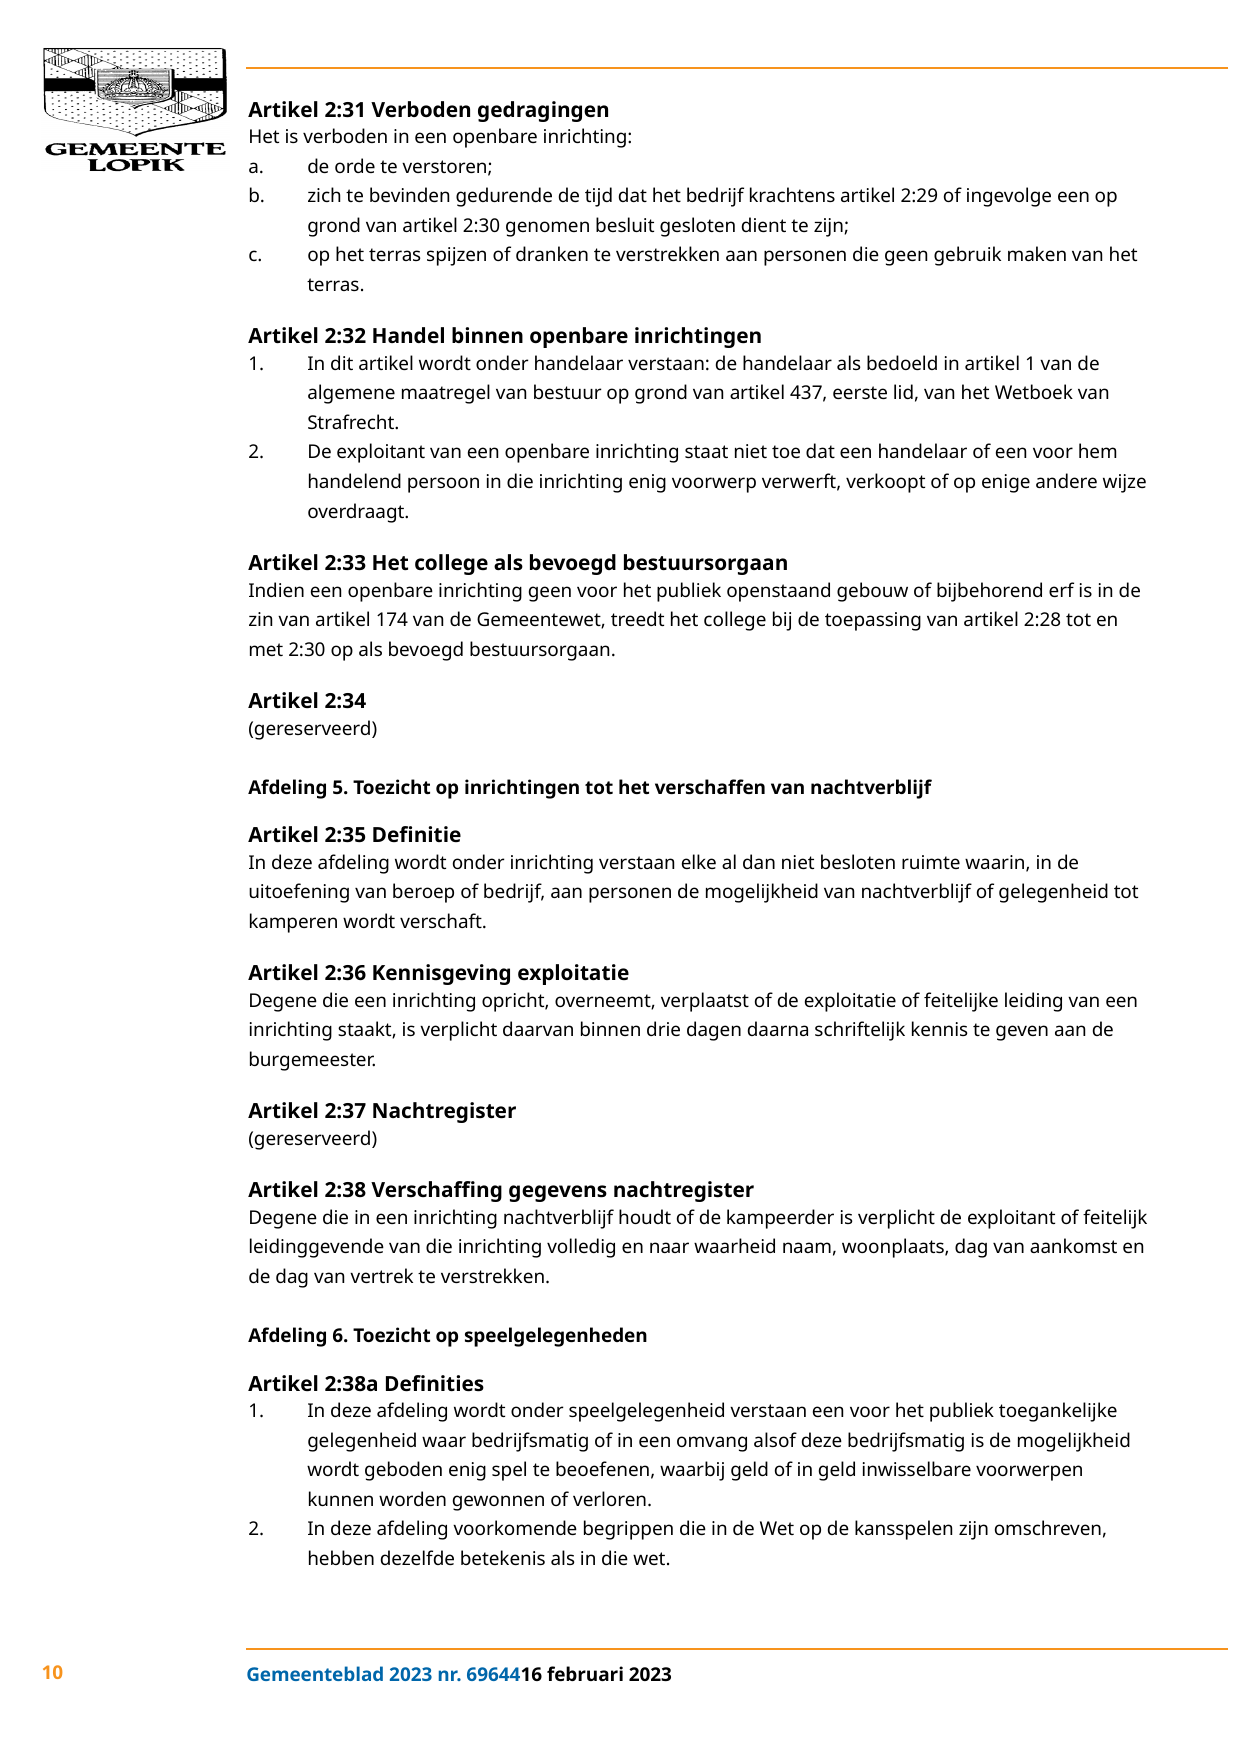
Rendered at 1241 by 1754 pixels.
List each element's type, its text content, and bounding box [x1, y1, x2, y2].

text Artikel 2:33 Het college als bevoegd bestuursorgaan [248, 548, 1152, 577]
text Artikel 2:38a Definities [248, 1369, 1152, 1397]
list op het terras spijzen of dranken te verstrekken aan personen die geen gebruik maken van het terras. [248, 242, 1152, 297]
text Artikel 2:37 Nachtregister [248, 1097, 1152, 1125]
text Artikel 2:34 [248, 686, 1152, 715]
text Het is verboden in een openbare inrichting: [248, 123, 1152, 149]
text Degene die in een inrichting nachtverblijf houdt of de kampeerder is verplicht de exploitant of feitelijk leidinggevende van die inrichting volledig en naar waarheid naam, woonplaats, dag van aankomst en de dag van vertrek te verstrekken. [248, 1204, 1152, 1289]
list In deze afdeling wordt onder speelgelegenheid verstaan een voor het publiek toegankelijke gelegenheid waar bedrijfsmatig of in een omvang alsof deze bedrijfsmatig is de mogelijkheid wordt geboden enig spel te beoefenen, waarbij geld of in geld inwisselbare voorwerpen kunnen worden gewonnen of verloren. [248, 1397, 1152, 1512]
list zich te bevinden gedurende de tijd dat het bedrijf krachtens artikel 2:29 of ingevolge een op grond van artikel 2:30 genomen besluit gesloten dient te zijn; [248, 182, 1152, 238]
text Afdeling 6. Toezicht op speelgelegenheden [248, 1322, 1152, 1348]
text Degene die een inrichting opricht, overneemt, verplaatst of de exploitatie of feitelijke leiding van een inrichting staakt, is verplicht daarvan binnen drie dagen daarna schriftelijk kennis te geven aan de burgemeester. [248, 987, 1152, 1072]
text Afdeling 5. Toezicht op inrichtingen tot het verschaffen van nachtverblijf [248, 774, 1152, 800]
text Artikel 2:38 Verschaffing gegevens nachtregister [248, 1175, 1152, 1204]
text (gereserveerd) [248, 715, 1152, 741]
text Artikel 2:31 Verboden gedragingen [248, 95, 1152, 123]
list De exploitant van een openbare inrichting staat niet toe dat een handelaar of een voor hem handelend persoon in die inrichting enig voorwerp verwerft, verkoopt of op enige andere wijze overdraagt. [248, 439, 1152, 524]
picture [41, 47, 231, 172]
text In deze afdeling wordt onder inrichting verstaan elke al dan niet besloten ruimte waarin, in de uitoefening van beroep of bedrijf, aan personen de mogelijkheid van nachtverblijf of gelegenheid tot kamperen wordt verschaft. [248, 849, 1152, 934]
text Artikel 2:32 Handel binnen openbare inrichtingen [248, 322, 1152, 350]
list In dit artikel wordt onder handelaar verstaan: de handelaar als bedoeld in artikel 1 van de algemene maatregel van bestuur op grond van artikel 437, eerste lid, van het Wetboek van Strafrecht. [248, 350, 1152, 435]
text (gereserveerd) [248, 1125, 1152, 1151]
text Indien een openbare inrichting geen voor het publiek openstaand gebouw of bijbehorend erf is in de zin van artikel 174 van de Gemeentewet, treedt het college bij de toepassing van artikel 2:28 tot en met 2:30 op als bevoegd bestuursorgaan. [248, 577, 1152, 662]
text Artikel 2:36 Kennisgeving exploitatie [248, 958, 1152, 987]
list de orde te verstoren; [248, 153, 1152, 178]
text Artikel 2:35 Definitie [248, 821, 1152, 849]
list In deze afdeling voorkomende begrippen die in de Wet op de kansspelen zijn omschreven, hebben dezelfde betekenis als in die wet. [248, 1516, 1152, 1571]
